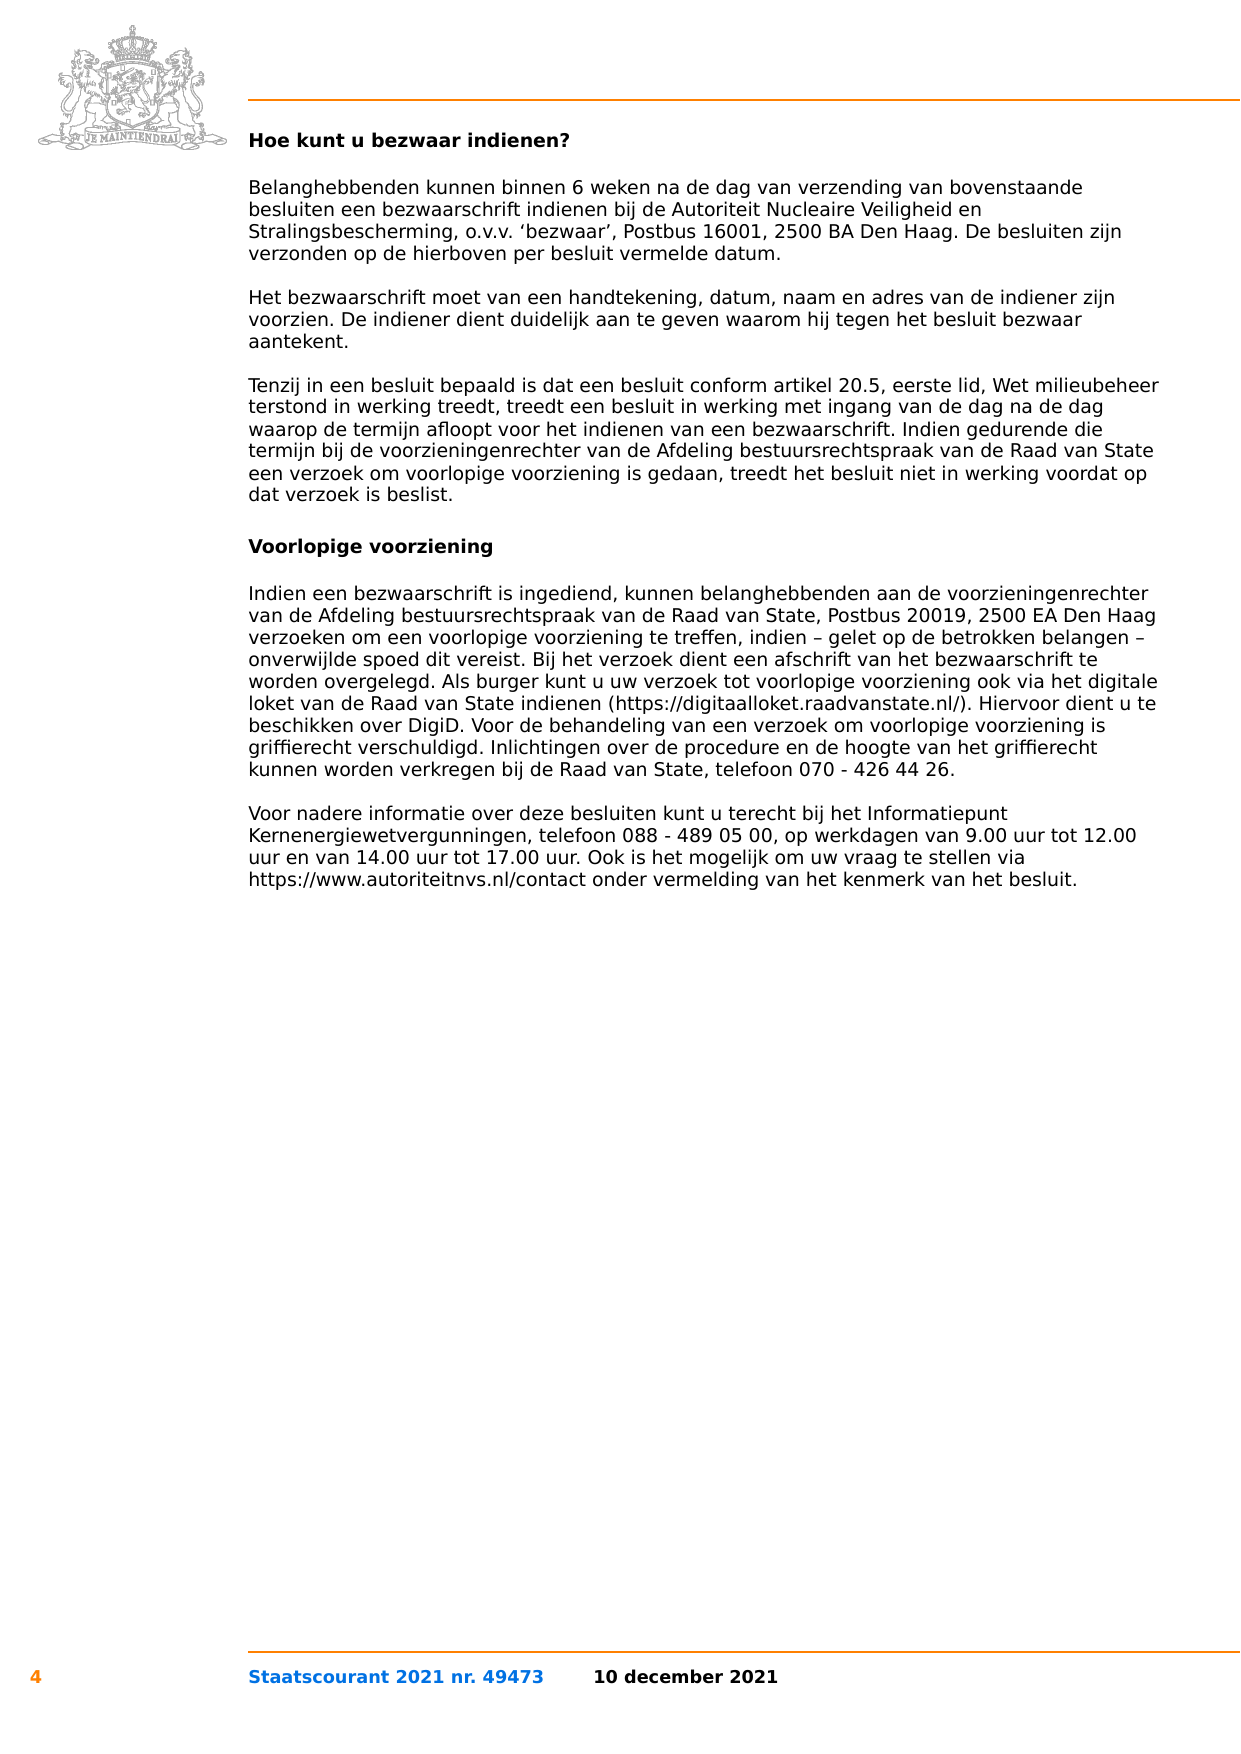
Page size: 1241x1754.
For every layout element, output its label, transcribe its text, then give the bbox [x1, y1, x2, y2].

subtitle Voorlopige voorziening [248, 536, 1163, 558]
text Het bezwaarschrift moet van een handtekening, datum, naam en adres van de indiener zijn voorzien. De indiener dient duidelijk aan te geven waarom hij tegen het besluit bezwaar aantekent. [248, 287, 1163, 353]
text Belanghebbenden kunnen binnen 6 weken na de dag van verzending van bovenstaande besluiten een bezwaarschrift indienen bij de Autoriteit Nucleaire Veiligheid en Stralingsbescherming, o.v.v. ‘bezwaar’, Postbus 16001, 2500 BA Den Haag. De besluiten zijn verzonden op de hierboven per besluit vermelde datum. [248, 177, 1163, 265]
text Tenzij in een besluit bepaald is dat een besluit conform artikel 20.5, eerste lid, Wet milieubeheer terstond in werking treedt, treedt een besluit in werking met ingang van de dag na de dag waarop de termijn afloopt voor het indienen van een bezwaarschrift. Indien gedurende die termijn bij de voorzieningenrechter van de Afdeling bestuursrechtspraak van de Raad van State een verzoek om voorlopige voorziening is gedaan, treedt het besluit niet in werking voordat op dat verzoek is beslist. [248, 374, 1163, 506]
text Indien een bezwaarschrift is ingediend, kunnen belanghebbenden aan de voorzieningenrechter van de Afdeling bestuursrechtspraak van de Raad van State, Postbus 20019, 2500 EA Den Haag verzoeken om een voorlopige voorziening te treffen, indien – gelet op de betrokken belangen – onverwijlde spoed dit vereist. Bij het verzoek dient een afschrift van het bezwaarschrift te worden overgelegd. Als burger kunt u uw verzoek tot voorlopige voorziening ook via het digitale loket van de Raad van State indienen (https://digitaalloket.raadvanstate.nl/). Hiervoor dient u te beschikken over DigiD. Voor de behandeling van een verzoek om voorlopige voorziening is griffierecht verschuldigd. Inlichtingen over de procedure en de hoogte van het griffierecht kunnen worden verkregen bij de Raad van State, telefoon 070 - 426 44 26. [248, 583, 1163, 781]
subtitle Hoe kunt u bezwaar indienen? [248, 130, 1163, 152]
picture [38, 25, 227, 150]
text Voor nadere informatie over deze besluiten kunt u terecht bij het Informatiepunt Kernenergiewetvergunningen, telefoon 088 - 489 05 00, op werkdagen van 9.00 uur tot 12.00 uur en van 14.00 uur tot 17.00 uur. Ook is het mogelijk om uw vraag te stellen via https://www.autoriteitnvs.nl/contact onder vermelding van het kenmerk van het besluit. [248, 803, 1163, 891]
